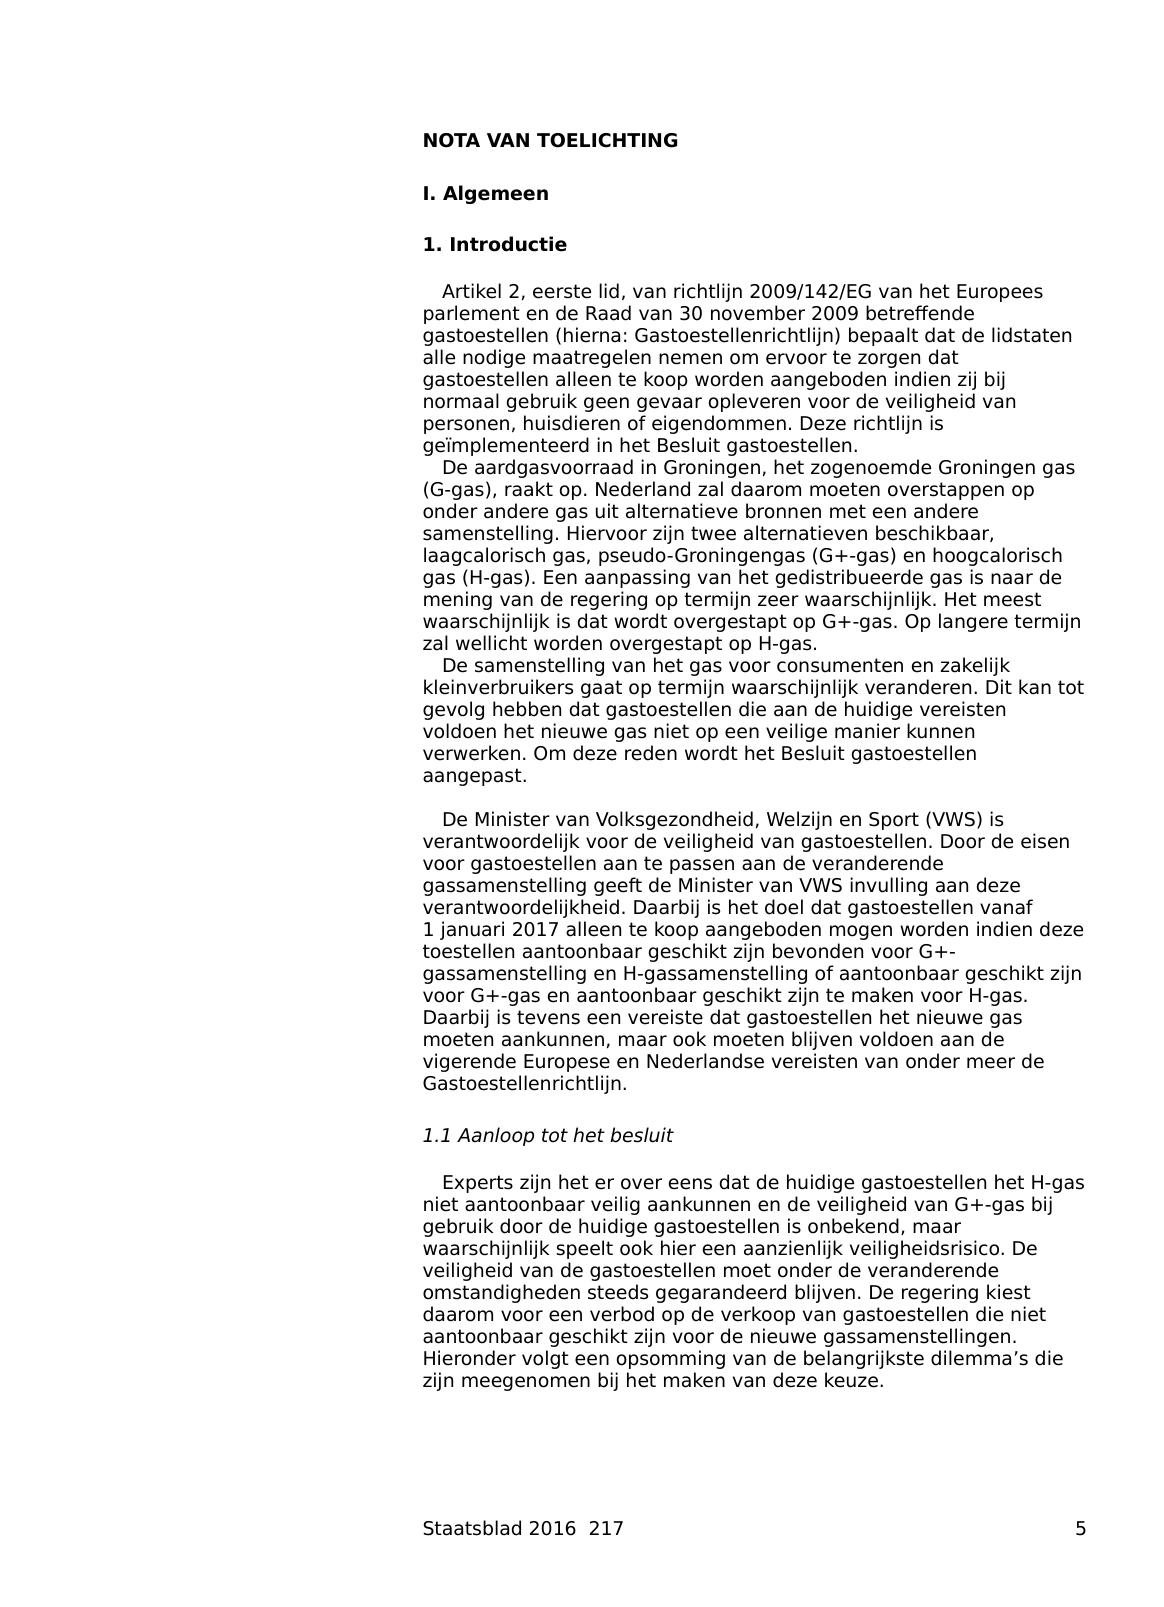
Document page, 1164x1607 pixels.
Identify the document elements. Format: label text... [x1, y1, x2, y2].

text De samenstelling van het gas voor consumenten en zakelijk kleinverbruikers gaat op termijn waarschijnlijk veranderen. Dit kan tot gevolg hebben dat gastoestellen die aan de huidige vereisten voldoen het nieuwe gas niet op een veilige manier kunnen verwerken. Om deze reden wordt het Besluit gastoestellen aangepast. [422, 655, 1087, 787]
text De Minister van Volksgezondheid, Welzijn en Sport (VWS) is verantwoordelijk voor de veiligheid van gastoestellen. Door de eisen voor gastoestellen aan te passen aan de veranderende gassamenstelling geeft de Minister van VWS invulling aan deze verantwoordelijkheid. Daarbij is het doel dat gastoestellen vanaf 1 januari 2017 alleen te koop aangeboden mogen worden indien deze toestellen aantoonbaar geschikt zijn bevonden voor G+-gassamenstelling en H-gassamenstelling of aantoonbaar geschikt zijn voor G+-gas en aantoonbaar geschikt zijn te maken voor H-gas. Daarbij is tevens een vereiste dat gastoestellen het nieuwe gas moeten aankunnen, maar ook moeten blijven voldoen aan de vigerende Europese en Nederlandse vereisten van onder meer de Gastoestellenrichtlijn. [422, 809, 1087, 1095]
subtitle 1.1 Aanloop tot het besluit [422, 1125, 1087, 1147]
text De aardgasvoorraad in Groningen, het zogenoemde Groningen gas (G-gas), raakt op. Nederland zal daarom moeten overstappen op onder andere gas uit alternatieve bronnen met een andere samenstelling. Hiervoor zijn twee alternatieven beschikbaar, laagcalorisch gas, pseudo-Groningengas (G+-gas) en hoogcalorisch gas (H-gas). Een aanpassing van het gedistribueerde gas is naar de mening van de regering op termijn zeer waarschijnlijk. Het meest waarschijnlijk is dat wordt overgestapt op G+-gas. Op langere termijn zal wellicht worden overgestapt op H-gas. [422, 457, 1087, 655]
subtitle NOTA VAN TOELICHTING [422, 130, 1087, 152]
text Experts zijn het er over eens dat de huidige gastoestellen het H-gas niet aantoonbaar veilig aankunnen en de veiligheid van G+-gas bij gebruik door de huidige gastoestellen is onbekend, maar waarschijnlijk speelt ook hier een aanzienlijk veiligheidsrisico. De veiligheid van de gastoestellen moet onder de veranderende omstandigheden steeds gegarandeerd blijven. De regering kiest daarom voor een verbod op de verkoop van gastoestellen die niet aantoonbaar geschikt zijn voor de nieuwe gassamenstellingen. Hieronder volgt een opsomming van de belangrijkste dilemma’s die zijn meegenomen bij het maken van deze keuze. [422, 1172, 1087, 1392]
text Artikel 2, eerste lid, van richtlijn 2009/142/EG van het Europees parlement en de Raad van 30 november 2009 betreffende gastoestellen (hierna: Gastoestellenrichtlijn) bepaalt dat de lidstaten alle nodige maatregelen nemen om ervoor te zorgen dat gastoestellen alleen te koop worden aangeboden indien zij bij normaal gebruik geen gevaar opleveren voor de veiligheid van personen, huisdieren of eigendommen. Deze richtlijn is geïmplementeerd in het Besluit gastoestellen. [422, 281, 1087, 457]
subtitle 1. Introductie [422, 234, 1087, 256]
subtitle I. Algemeen [422, 182, 1087, 204]
